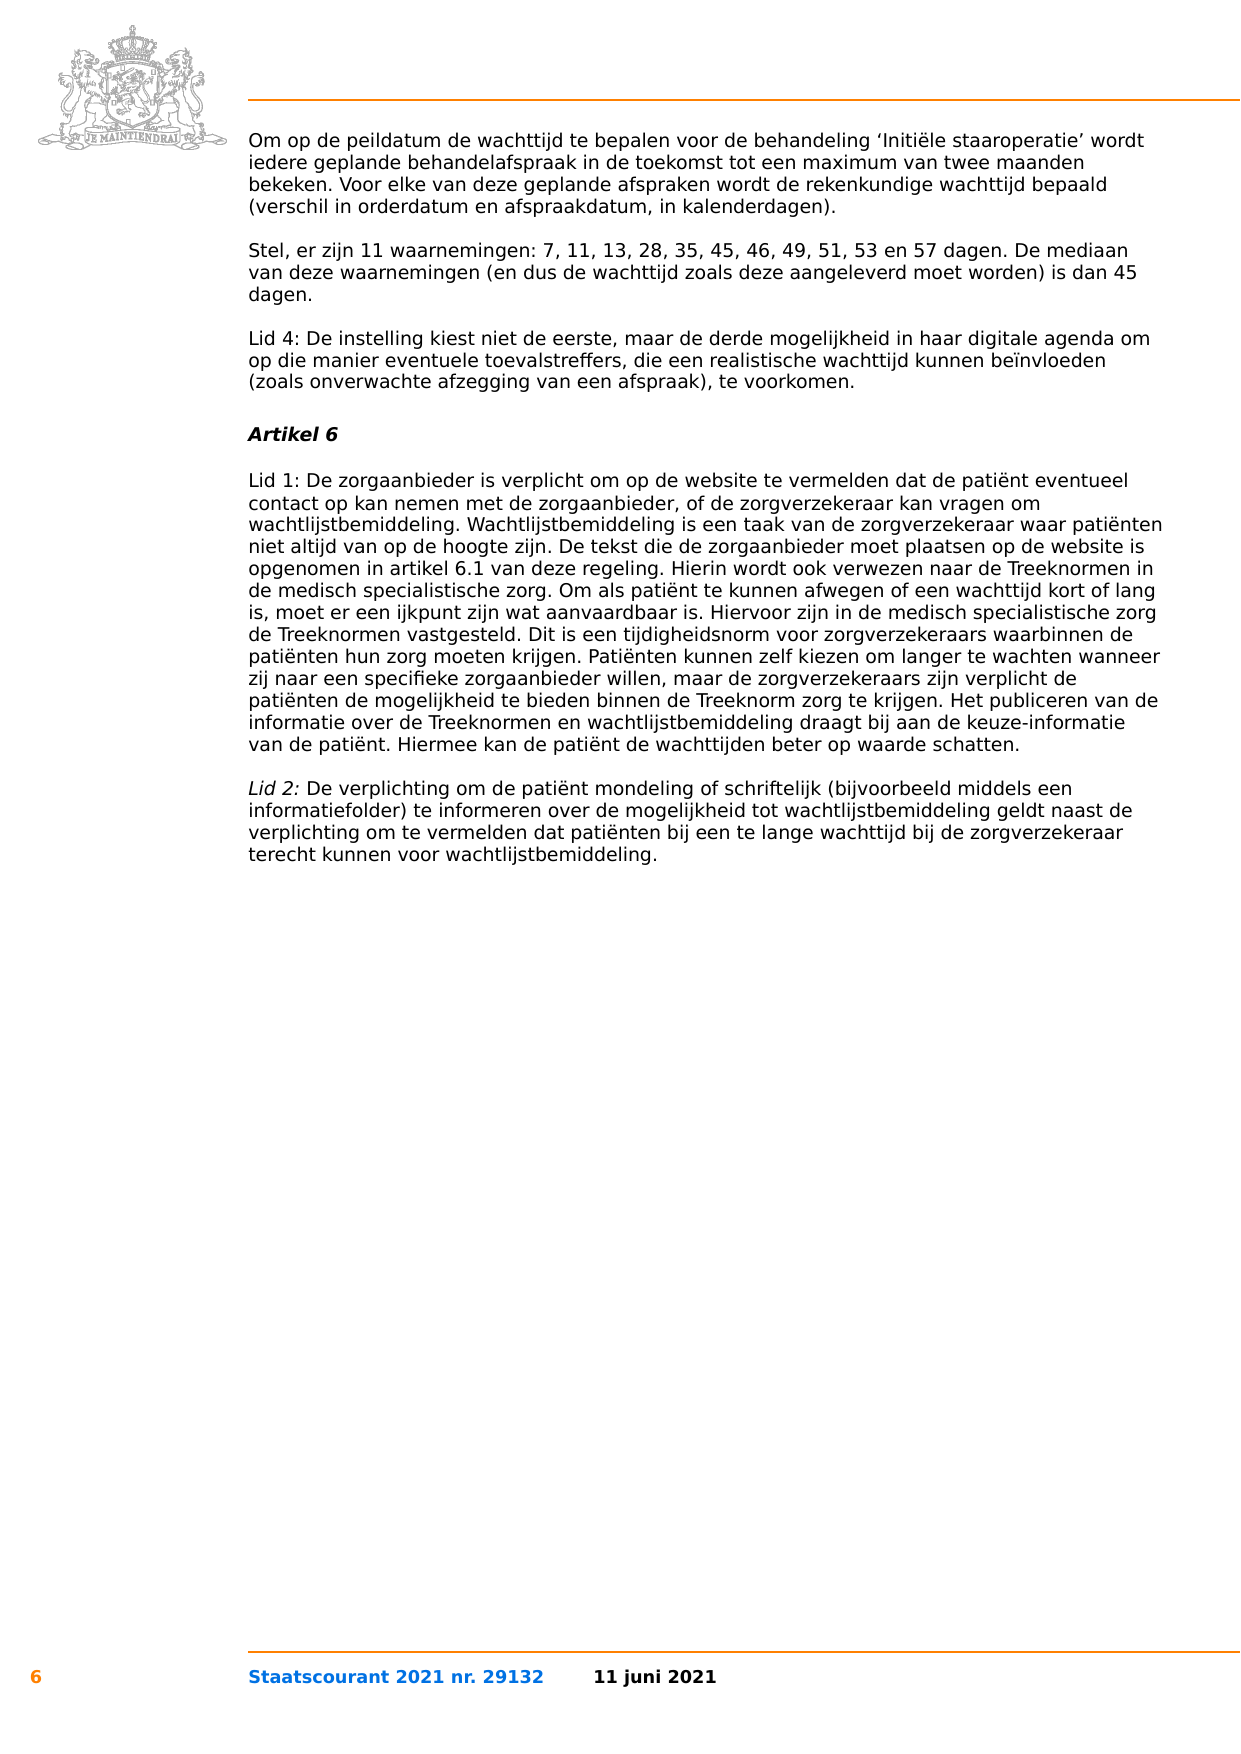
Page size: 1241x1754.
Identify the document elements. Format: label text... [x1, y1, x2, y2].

picture [38, 25, 227, 150]
text Om op de peildatum de wachttijd te bepalen voor de behandeling ‘Initiële staaroperatie’ wordt iedere geplande behandelafspraak in de toekomst tot een maximum van twee maanden bekeken. Voor elke van deze geplande afspraken wordt de rekenkundige wachttijd bepaald (verschil in orderdatum en afspraakdatum, in kalenderdagen). [248, 130, 1163, 218]
text Lid 1: De zorgaanbieder is verplicht om op de website te vermelden dat de patiënt eventueel contact op kan nemen met de zorgaanbieder, of de zorgverzekeraar kan vragen om wachtlijstbemiddeling. Wachtlijstbemiddeling is een taak van de zorgverzekeraar waar patiënten niet altijd van op de hoogte zijn. De tekst die de zorgaanbieder moet plaatsen op de website is opgenomen in artikel 6.1 van deze regeling. Hierin wordt ook verwezen naar de Treeknormen in de medisch specialistische zorg. Om als patiënt te kunnen afwegen of een wachttijd kort of lang is, moet er een ijkpunt zijn wat aanvaardbaar is. Hiervoor zijn in de medisch specialistische zorg de Treeknormen vastgesteld. Dit is een tijdigheidsnorm voor zorgverzekeraars waarbinnen de patiënten hun zorg moeten krijgen. Patiënten kunnen zelf kiezen om langer te wachten wanneer zij naar een specifieke zorgaanbieder willen, maar de zorgverzekeraars zijn verplicht de patiënten de mogelijkheid te bieden binnen de Treeknorm zorg te krijgen. Het publiceren van de informatie over de Treeknormen en wachtlijstbemiddeling draagt bij aan de keuze-informatie van de patiënt. Hiermee kan de patiënt de wachttijden beter op waarde schatten. [248, 470, 1163, 756]
text Lid 4: De instelling kiest niet de eerste, maar de derde mogelijkheid in haar digitale agenda om op die manier eventuele toevalstreffers, die een realistische wachttijd kunnen beïnvloeden (zoals onverwachte afzegging van een afspraak), te voorkomen. [248, 327, 1163, 393]
text Stel, er zijn 11 waarnemingen: 7, 11, 13, 28, 35, 45, 46, 49, 51, 53 en 57 dagen. De mediaan van deze waarnemingen (en dus de wachttijd zoals deze aangeleverd moet worden) is dan 45 dagen. [248, 240, 1163, 306]
text Lid 2: De verplichting om de patiënt mondeling of schriftelijk (bijvoorbeeld middels een informatiefolder) te informeren over de mogelijkheid tot wachtlijstbemiddeling geldt naast de verplichting om te vermelden dat patiënten bij een te lange wachttijd bij de zorgverzekeraar terecht kunnen voor wachtlijstbemiddeling. [248, 778, 1163, 866]
subtitle Artikel 6 [248, 423, 1163, 445]
